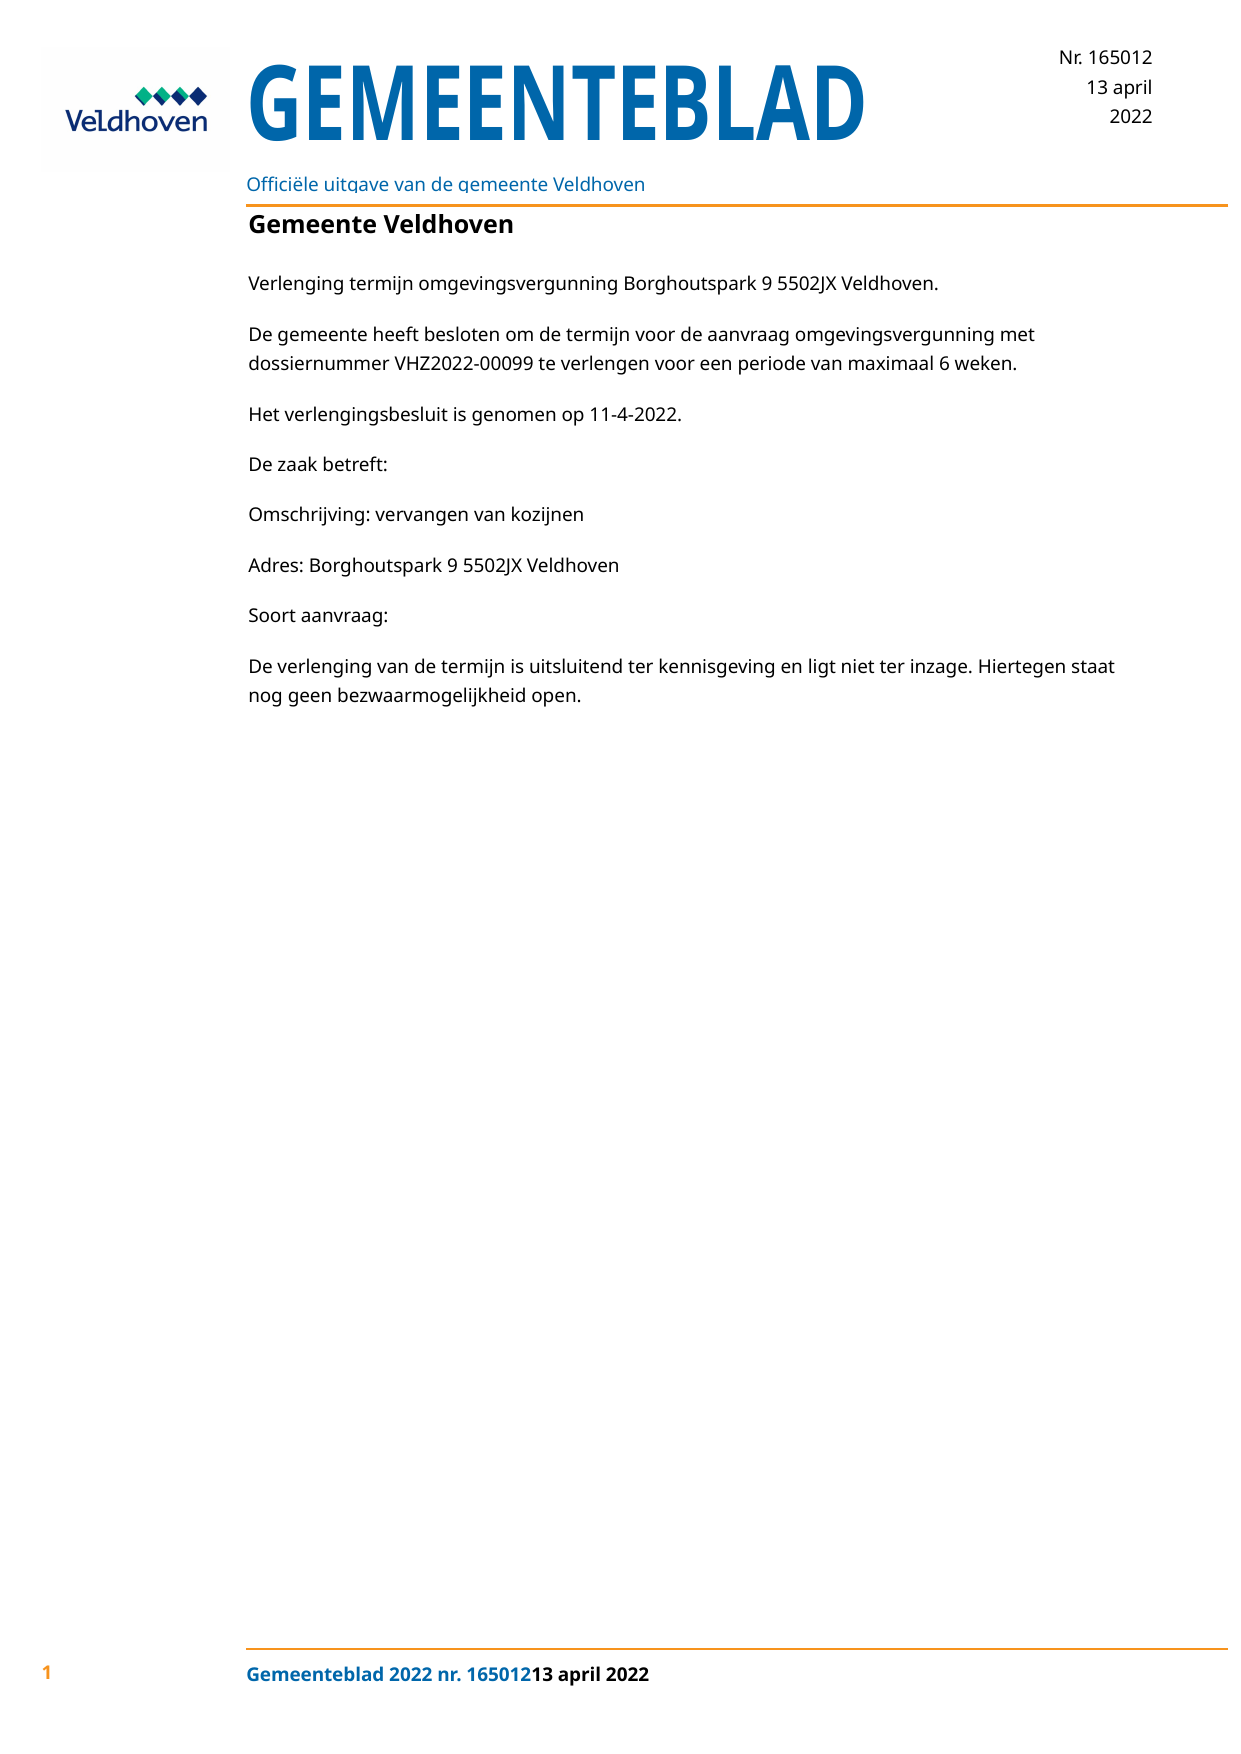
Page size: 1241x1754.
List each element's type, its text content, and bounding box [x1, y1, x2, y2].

text Soort aanvraag: [248, 602, 1152, 628]
picture [41, 47, 231, 172]
text Gemeente Veldhoven [248, 207, 1152, 241]
text De verlenging van de termijn is uitsluitend ter kennisgeving en ligt niet ter inzage. Hiertegen staat nog geen bezwaarmogelijkheid open. [248, 653, 1152, 708]
text Omschrijving: vervangen van kozijnen [248, 502, 1152, 527]
text De zaak betreft: [248, 451, 1152, 477]
text Het verlengingsbesluit is genomen op 11-4-2022. [248, 401, 1152, 426]
text Verlenging termijn omgevingsvergunning Borghoutspark 9 5502JX Veldhoven. [248, 270, 1152, 296]
text Adres: Borghoutspark 9 5502JX Veldhoven [248, 552, 1152, 578]
text De gemeente heeft besloten om de termijn voor de aanvraag omgevingsvergunning met dossiernummer VHZ2022-00099 te verlengen voor een periode van maximaal 6 weken. [248, 321, 1152, 376]
